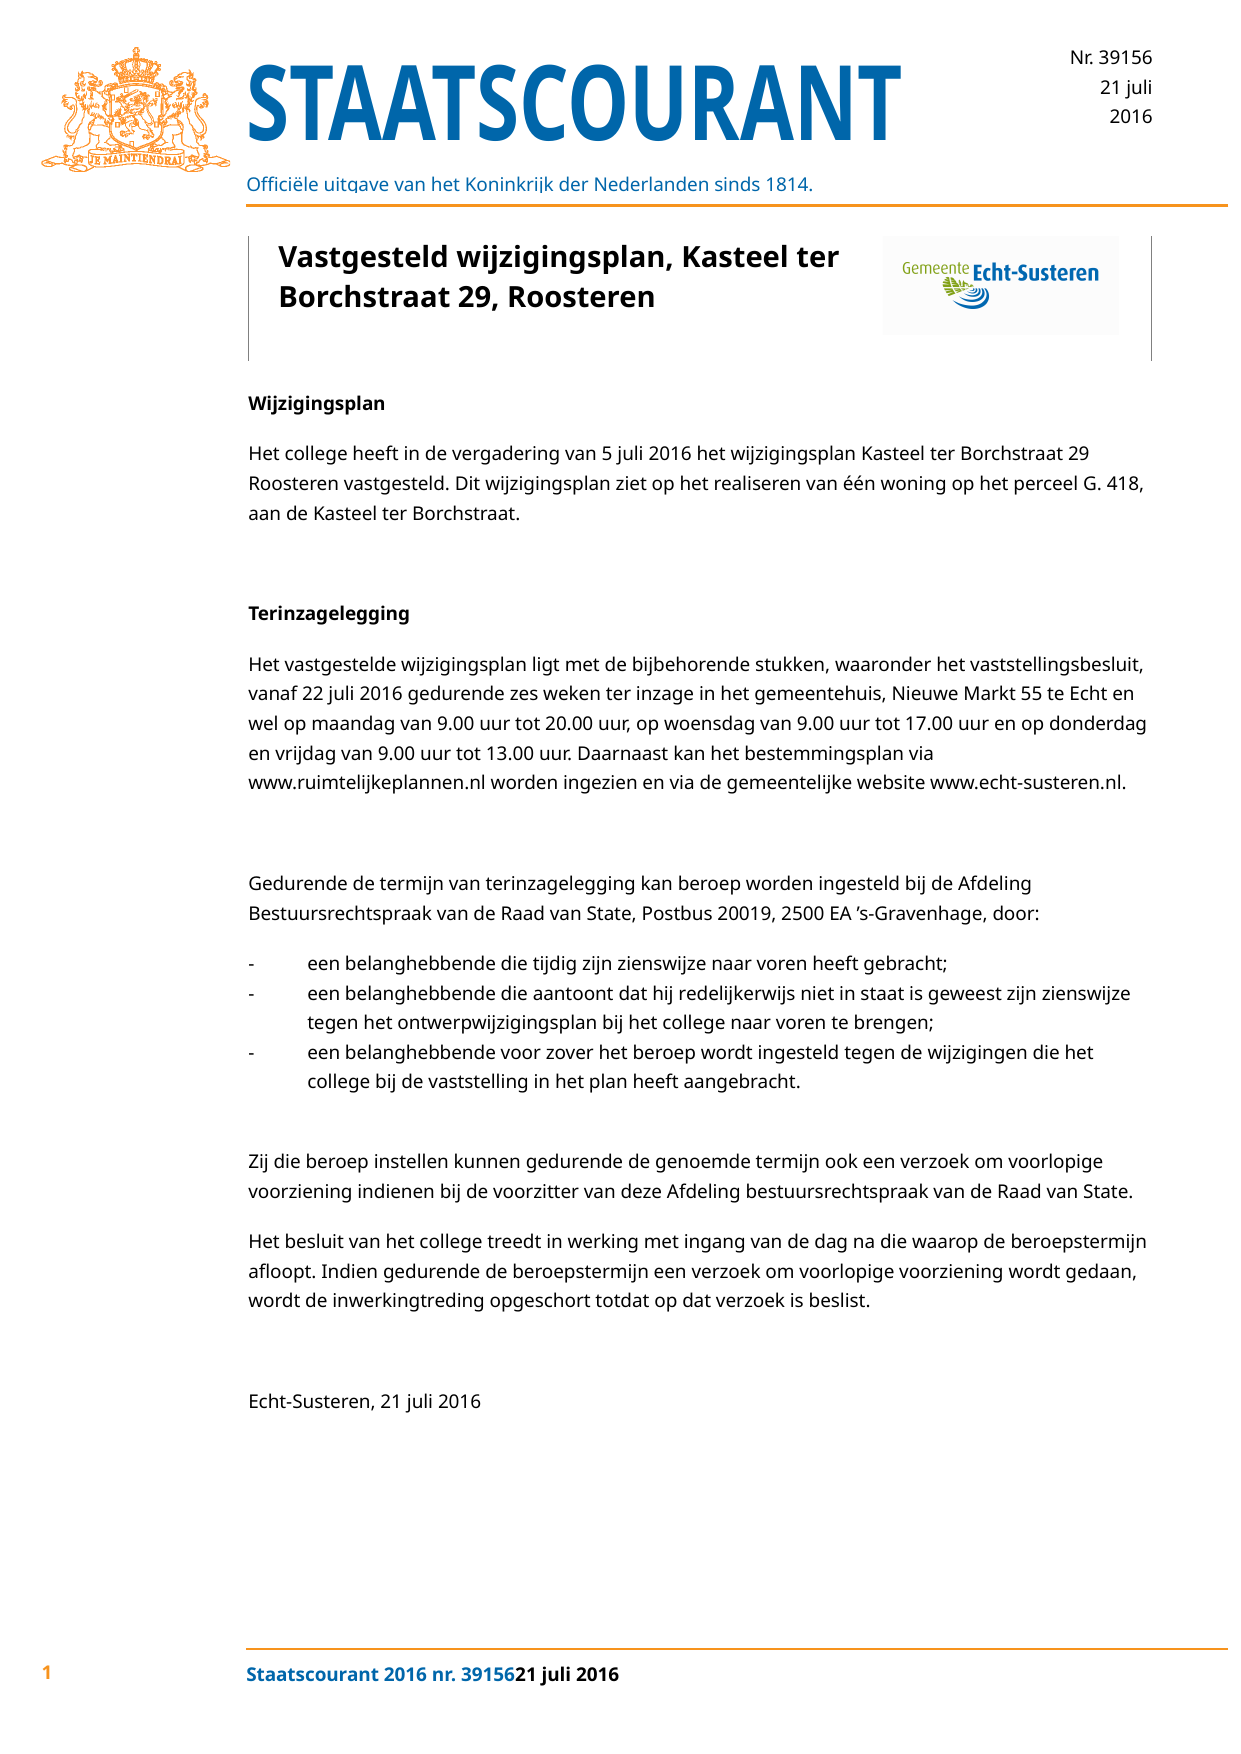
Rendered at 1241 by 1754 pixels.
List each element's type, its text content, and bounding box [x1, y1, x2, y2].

text Terinzagelegging [248, 601, 1152, 626]
text Zij die beroep instellen kunnen gedurende de genoemde termijn ook een verzoek om voorlopige voorziening indienen bij de voorzitter van deze Afdeling bestuursrechtspraak van de Raad van State. [248, 1148, 1152, 1204]
list een belanghebbende die aantoont dat hij redelijkerwijs niet in staat is geweest zijn zienswijze tegen het ontwerpwijzigingsplan bij het college naar voren te brengen; [248, 980, 1152, 1035]
text Wijzigingsplan [248, 390, 1152, 416]
list een belanghebbende die tijdig zijn zienswijze naar voren heeft gebracht; [248, 950, 1152, 976]
picture [41, 47, 231, 172]
text Het college heeft in de vergadering van 5 juli 2016 het wijzigingsplan Kasteel ter Borchstraat 29 Roosteren vastgesteld. Dit wijzigingsplan ziet op het realiseren van één woning op het perceel G. 418, aan de Kasteel ter Borchstraat. [248, 441, 1152, 525]
text Het besluit van het college treedt in werking met ingang van de dag na die waarop de beroepstermijn afloopt. Indien gedurende de beroepstermijn een verzoek om voorlopige voorziening wordt gedaan, wordt de inwerkingtreding opgeschort totdat op dat verzoek is beslist. [248, 1228, 1152, 1313]
text Gedurende de termijn van terinzagelegging kan beroep worden ingesteld bij de Afdeling Bestuursrechtspraak van de Raad van State, Postbus 20019, 2500 EA ’s-Gravenhage, door: [248, 870, 1152, 925]
table_header Vastgesteld wijzigingsplan, Kasteel ter Borchstraat 29, Roosteren [249, 236, 850, 361]
text Het vastgestelde wijzigingsplan ligt met de bijbehorende stukken, waaronder het vaststellingsbesluit, vanaf 22 juli 2016 gedurende zes weken ter inzage in het gemeentehuis, Nieuwe Markt 55 te Echt en wel op maandag van 9.00 uur tot 20.00 uur, op woensdag van 9.00 uur tot 17.00 uur en op donderdag en vrijdag van 9.00 uur tot 13.00 uur. Daarnaast kan het bestemmingsplan via www.ruimtelijkeplannen.nl worden ingezien en via de gemeentelijke website www.echt-susteren.nl. [248, 651, 1152, 795]
text Echt-Susteren, 21 juli 2016 [248, 1388, 1152, 1414]
table_header [850, 236, 1151, 361]
list een belanghebbende voor zover het beroep wordt ingesteld tegen de wijzigingen die het college bij de vaststelling in het plan heeft aangebracht. [248, 1039, 1152, 1094]
picture [882, 236, 1119, 335]
